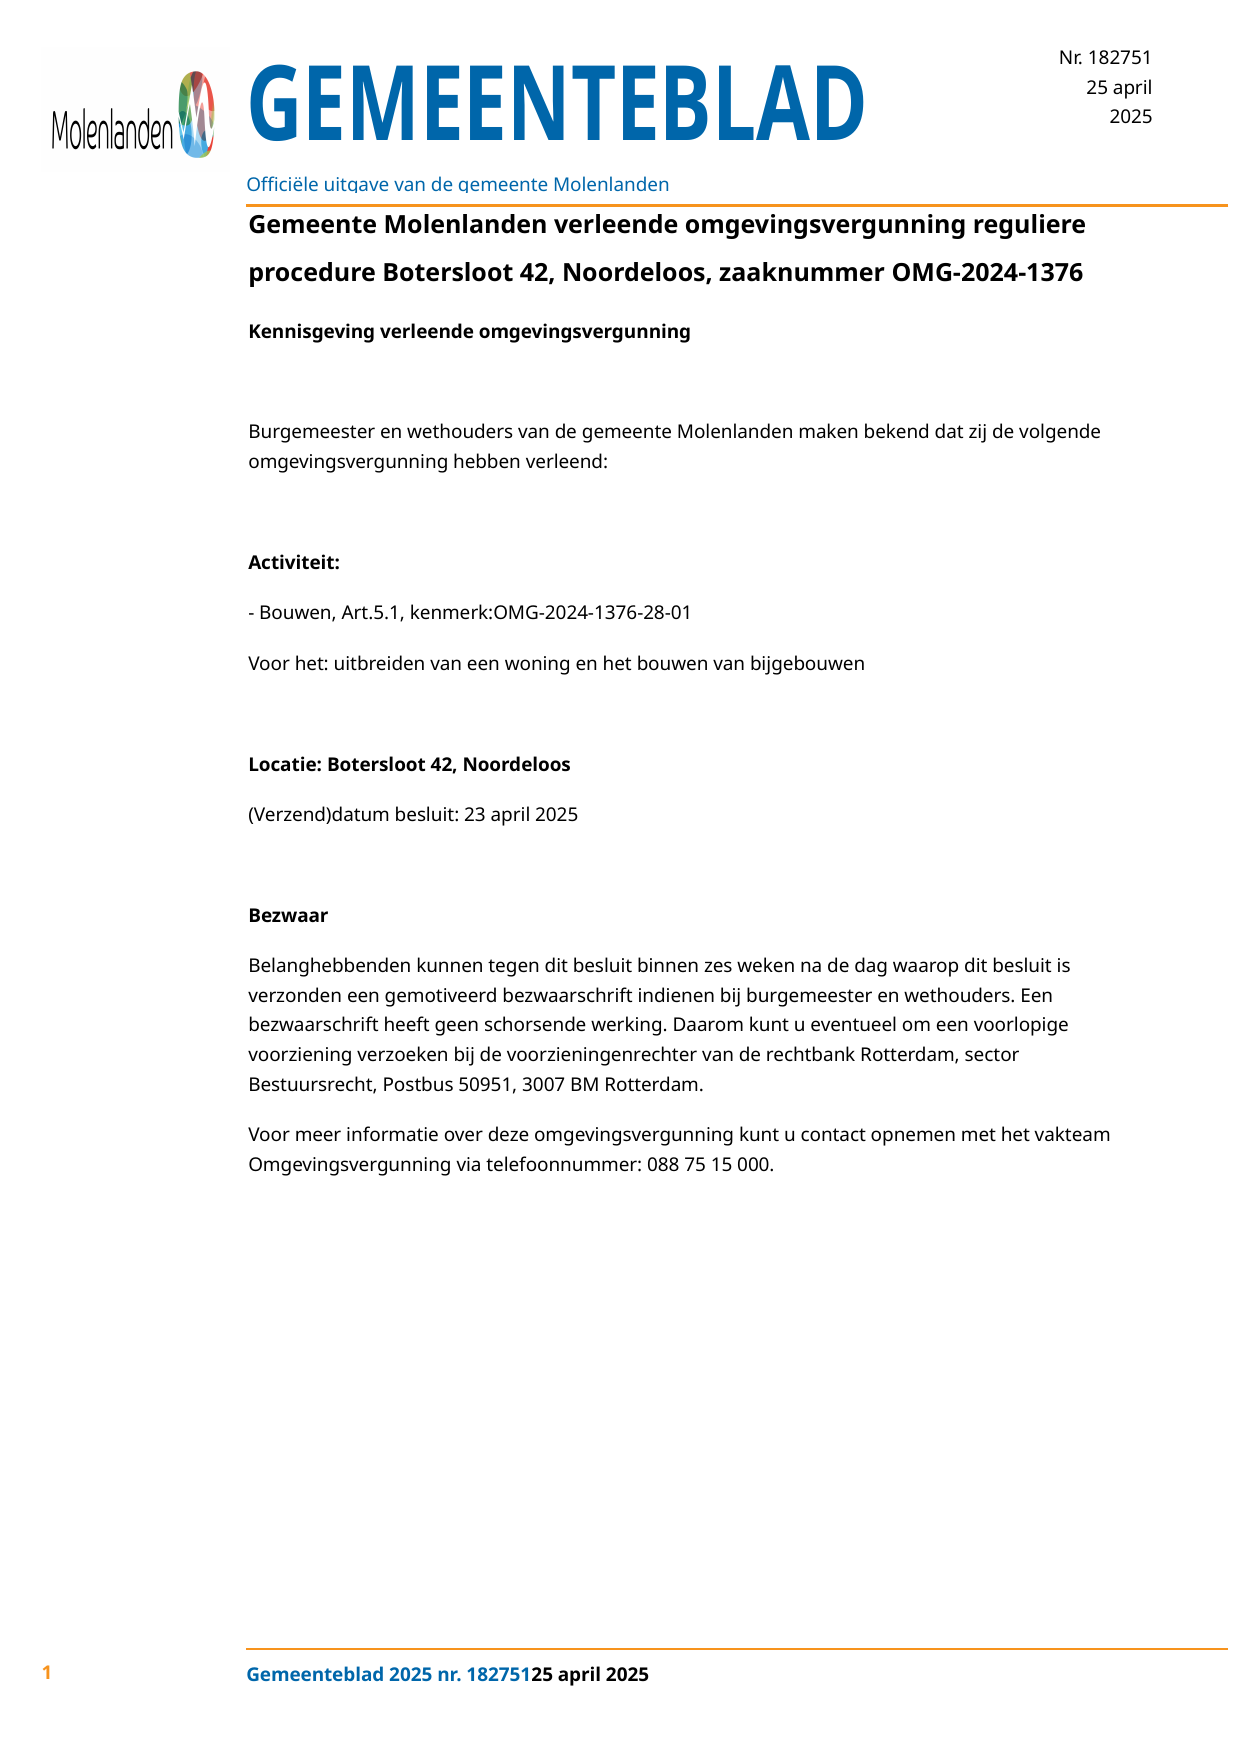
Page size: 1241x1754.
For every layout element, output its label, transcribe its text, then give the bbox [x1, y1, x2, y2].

text Locatie: Botersloot 42, Noordeloos [248, 751, 1152, 777]
text Bezwaar [248, 902, 1152, 928]
text Voor meer informatie over deze omgevingsvergunning kunt u contact opnemen met het vakteam Omgevingsvergunning via telefoonnummer: 088 75 15 000. [248, 1121, 1152, 1177]
text Belanghebbenden kunnen tegen dit besluit binnen zes weken na de dag waarop dit besluit is verzonden een gemotiveerd bezwaarschrift indienen bij burgemeester en wethouders. Een bezwaarschrift heeft geen schorsende werking. Daarom kunt u eventueel om een voorlopige voorziening verzoeken bij de voorzieningenrechter van de rechtbank Rotterdam, sector Bestuursrecht, Postbus 50951, 3007 BM Rotterdam. [248, 952, 1152, 1097]
text - Bouwen, Art.5.1, kenmerk:OMG-2024-1376-28-01 [248, 599, 1152, 625]
text Voor het: uitbreiden van een woning en het bouwen van bijgebouwen [248, 650, 1152, 676]
text (Verzend)datum besluit: 23 april 2025 [248, 801, 1152, 827]
text Gemeente Molenlanden verleende omgevingsvergunning reguliere procedure Botersloot 42, Noordeloos, zaaknummer OMG-2024-1376 [248, 207, 1152, 288]
text Kennisgeving verleende omgevingsvergunning [248, 318, 1152, 344]
picture [41, 47, 231, 172]
text Activiteit: [248, 549, 1152, 575]
text Burgemeester en wethouders van de gemeente Molenlanden maken bekend dat zij de volgende omgevingsvergunning hebben verleend: [248, 419, 1152, 474]
